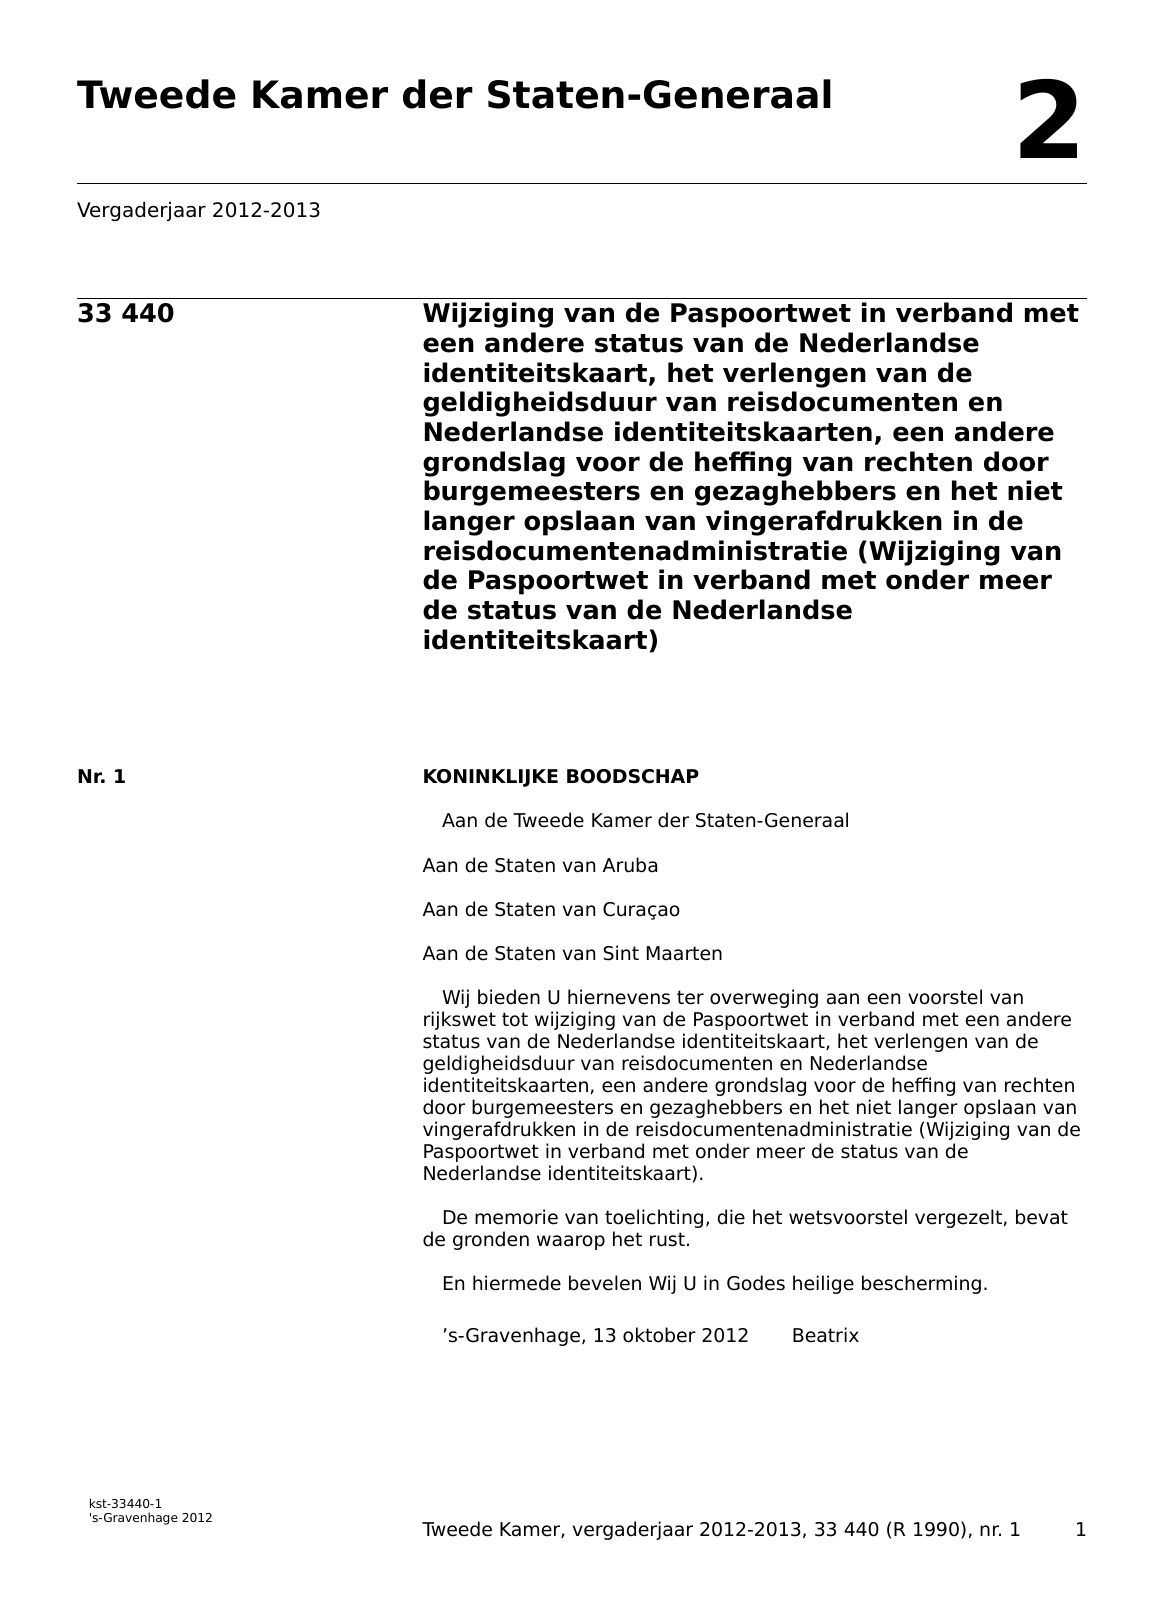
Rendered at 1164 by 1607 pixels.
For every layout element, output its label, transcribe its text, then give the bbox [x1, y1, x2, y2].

text kst-33440-1 [88, 1497, 323, 1511]
subtitle 33 440 Wijziging van de Paspoortwet in verband met een andere status van de Nederlandse identiteitskaart, het verlengen van de geldigheidsduur van reisdocumenten en Nederlandse identiteitskaarten, een andere grondslag voor de heffing van rechten door burgemeesters en gezaghebbers en het niet langer opslaan van vingerafdrukken in de reisdocumentenadministratie (Wijziging van de Paspoortwet in verband met onder meer de status van de Nederlandse identiteitskaart) [77, 299, 1087, 655]
text Wij bieden U hiernevens ter overweging aan een voorstel van rijkswet tot wijziging van de Paspoortwet in verband met een andere status van de Nederlandse identiteitskaart, het verlengen van de geldigheidsduur van reisdocumenten en Nederlandse identiteitskaarten, een andere grondslag voor de heffing van rechten door burgemeesters en gezaghebbers en het niet langer opslaan van vingerafdrukken in de reisdocumentenadministratie (Wijziging van de Paspoortwet in verband met onder meer de status van de Nederlandse identiteitskaart). [422, 987, 1087, 1185]
table_header Tweede Kamer der Staten-Generaal [77, 59, 886, 183]
text Aan de Staten van Aruba [422, 854, 1087, 877]
table_cell Vergaderjaar 2012-2013 [77, 184, 1087, 298]
text De memorie van toelichting, die het wetsvoorstel vergezelt, bevat de gronden waarop het rust. [422, 1207, 1087, 1251]
text Aan de Staten van Curaçao [422, 899, 1087, 921]
table_header 2 [886, 59, 1087, 183]
text Aan de Tweede Kamer der Staten-Generaal [422, 810, 1087, 832]
text ’s-Gravenhage, 13 oktober 2012 Beatrix [422, 1325, 1087, 1347]
text Aan de Staten van Sint Maarten [422, 943, 1087, 965]
text 's-Gravenhage 2012 [88, 1511, 323, 1525]
subtitle Nr. 1 KONINKLIJKE BOODSCHAP [77, 766, 1087, 788]
text En hiermede bevelen Wij U in Godes heilige bescherming. [422, 1273, 1087, 1295]
